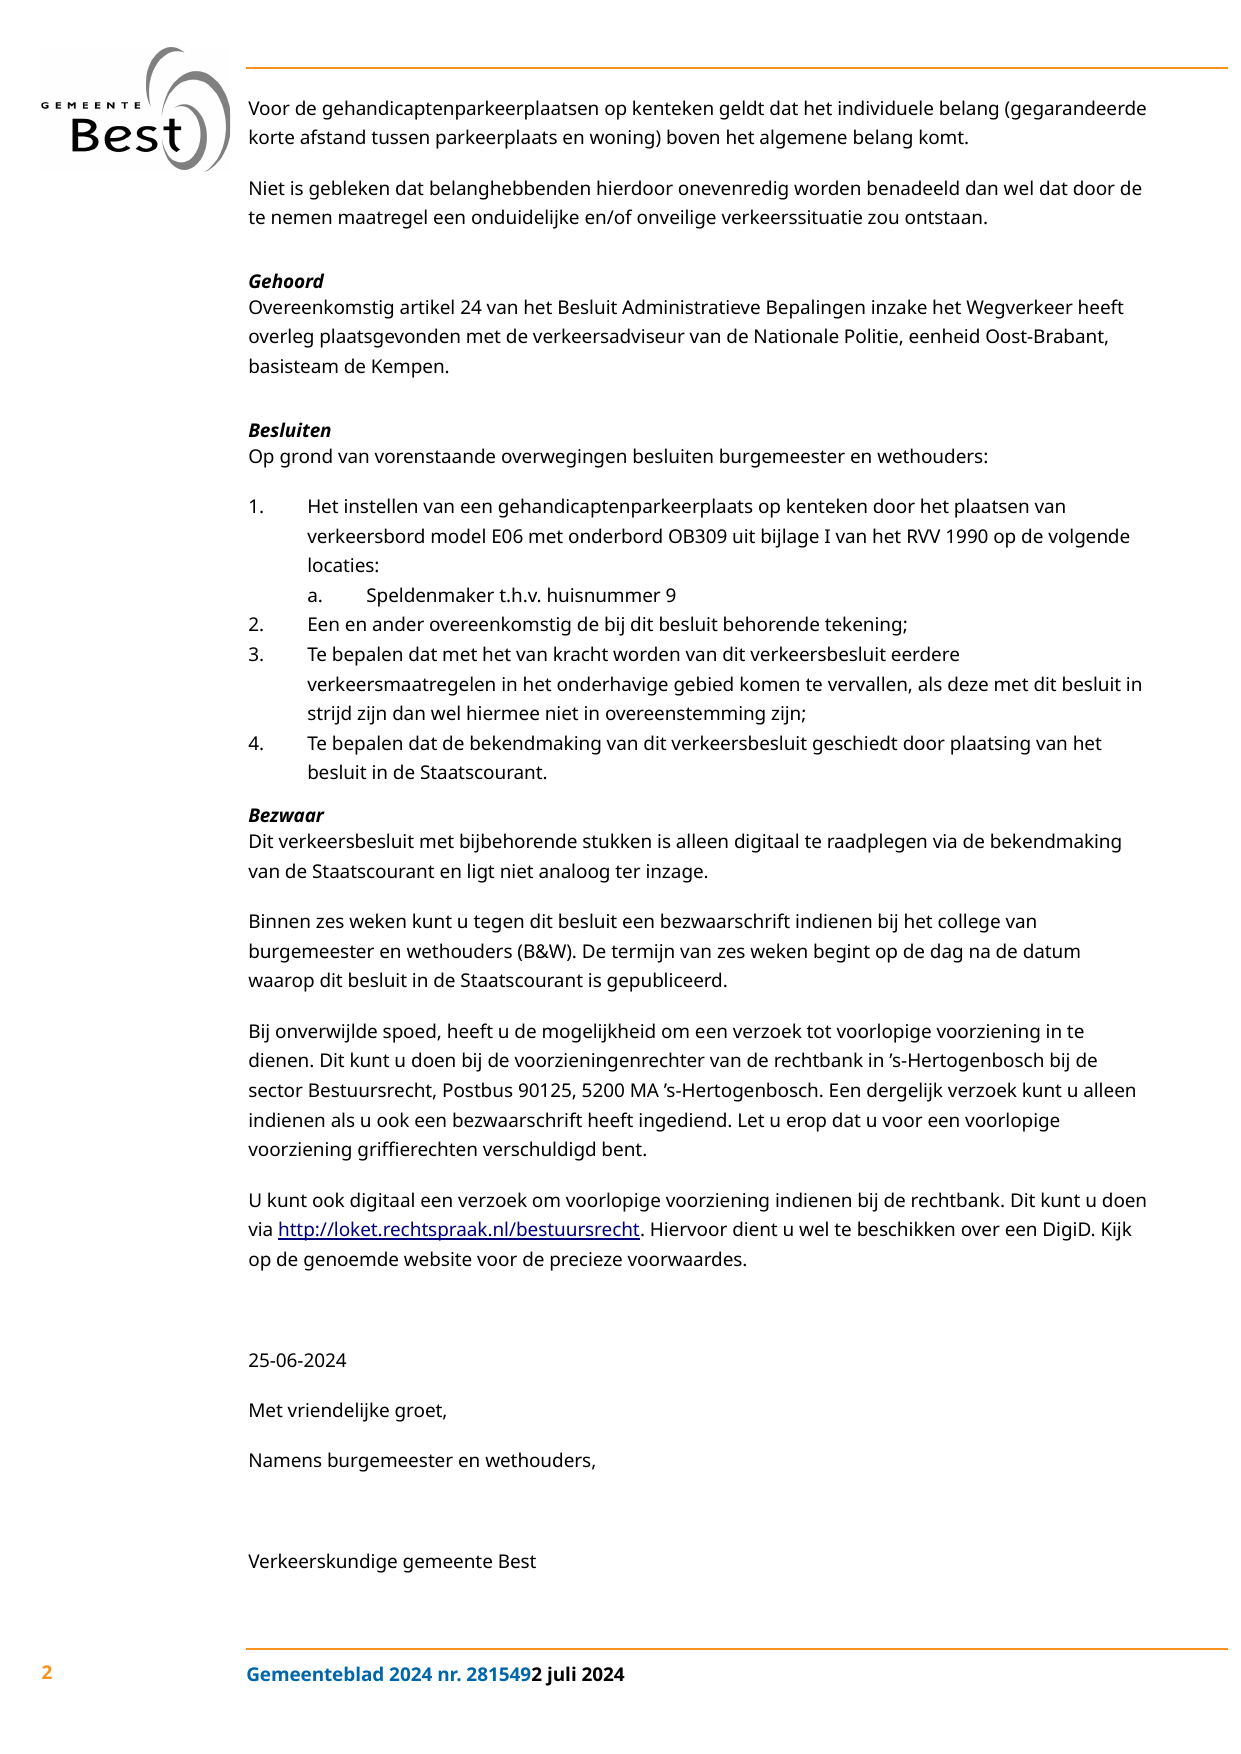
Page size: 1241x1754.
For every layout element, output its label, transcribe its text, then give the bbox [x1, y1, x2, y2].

text Met vriendelijke groet, [248, 1397, 1152, 1423]
text Niet is gebleken dat belanghebbenden hierdoor onevenredig worden benadeeld dan wel dat door de te nemen maatregel een onduidelijke en/of onveilige verkeerssituatie zou ontstaan. [248, 175, 1152, 230]
text Dit verkeersbesluit met bijbehorende stukken is alleen digitaal te raadplegen via de bekendmaking van de Staatscourant en ligt niet analoog ter inzage. [248, 828, 1152, 884]
list Een en ander overeenkomstig de bij dit besluit behorende tekening; [248, 612, 1152, 637]
list Speldenmaker t.h.v. huisnummer 9 [307, 582, 1152, 608]
text Gehoord [248, 268, 1152, 294]
text Overeenkomstig artikel 24 van het Besluit Administratieve Bepalingen inzake het Wegverkeer heeft overleg plaatsgevonden met de verkeersadviseur van de Nationale Politie, eenheid Oost-Brabant, basisteam de Kempen. [248, 294, 1152, 379]
text Op grond van vorenstaande overwegingen besluiten burgemeester en wethouders: [248, 443, 1152, 469]
text 25-06-2024 [248, 1347, 1152, 1372]
text Voor de gehandicaptenparkeerplaatsen op kenteken geldt dat het individuele belang (gegarandeerde korte afstand tussen parkeerplaats en woning) boven het algemene belang komt. [248, 95, 1152, 150]
text Bij onverwijlde spoed, heeft u de mogelijkheid om een verzoek tot voorlopige voorziening in te dienen. Dit kunt u doen bij de voorzieningenrechter van de rechtbank in ’s-Hertogenbosch bij de sector Bestuursrecht, Postbus 90125, 5200 MA ’s-Hertogenbosch. Een dergelijk verzoek kunt u alleen indienen als u ook een bezwaarschrift heeft ingediend. Let u erop dat u voor een voorlopige voorziening griffierechten verschuldigd bent. [248, 1018, 1152, 1162]
text Verkeerskundige gemeente Best [248, 1548, 1152, 1574]
text Namens burgemeester en wethouders, [248, 1448, 1152, 1473]
text Binnen zes weken kunt u tegen dit besluit een bezwaarschrift indienen bij het college van burgemeester en wethouders (B&W). De termijn van zes weken begint op de dag na de datum waarop dit besluit in de Staatscourant is gepubliceerd. [248, 908, 1152, 993]
picture [41, 47, 231, 172]
list Te bepalen dat met het van kracht worden van dit verkeersbesluit eerdere verkeersmaatregelen in het onderhavige gebied komen te vervallen, als deze met dit besluit in strijd zijn dan wel hiermee niet in overeenstemming zijn; [248, 641, 1152, 726]
text U kunt ook digitaal een verzoek om voorlopige voorziening indienen bij de rechtbank. Dit kunt u doen via http://loket.rechtspraak.nl/bestuursrecht. Hiervoor dient u wel te beschikken over een DigiD. Kijk op de genoemde website voor de precieze voorwaardes. [248, 1187, 1152, 1272]
text Besluiten [248, 417, 1152, 443]
list Te bepalen dat de bekendmaking van dit verkeersbesluit geschiedt door plaatsing van het besluit in de Staatscourant. [248, 730, 1152, 785]
list Het instellen van een gehandicaptenparkeerplaats op kenteken door het plaatsen van verkeersbord model E06 met onderbord OB309 uit bijlage I van het RVV 1990 op de volgende locaties: [248, 493, 1152, 578]
text Bezwaar [248, 803, 1152, 828]
